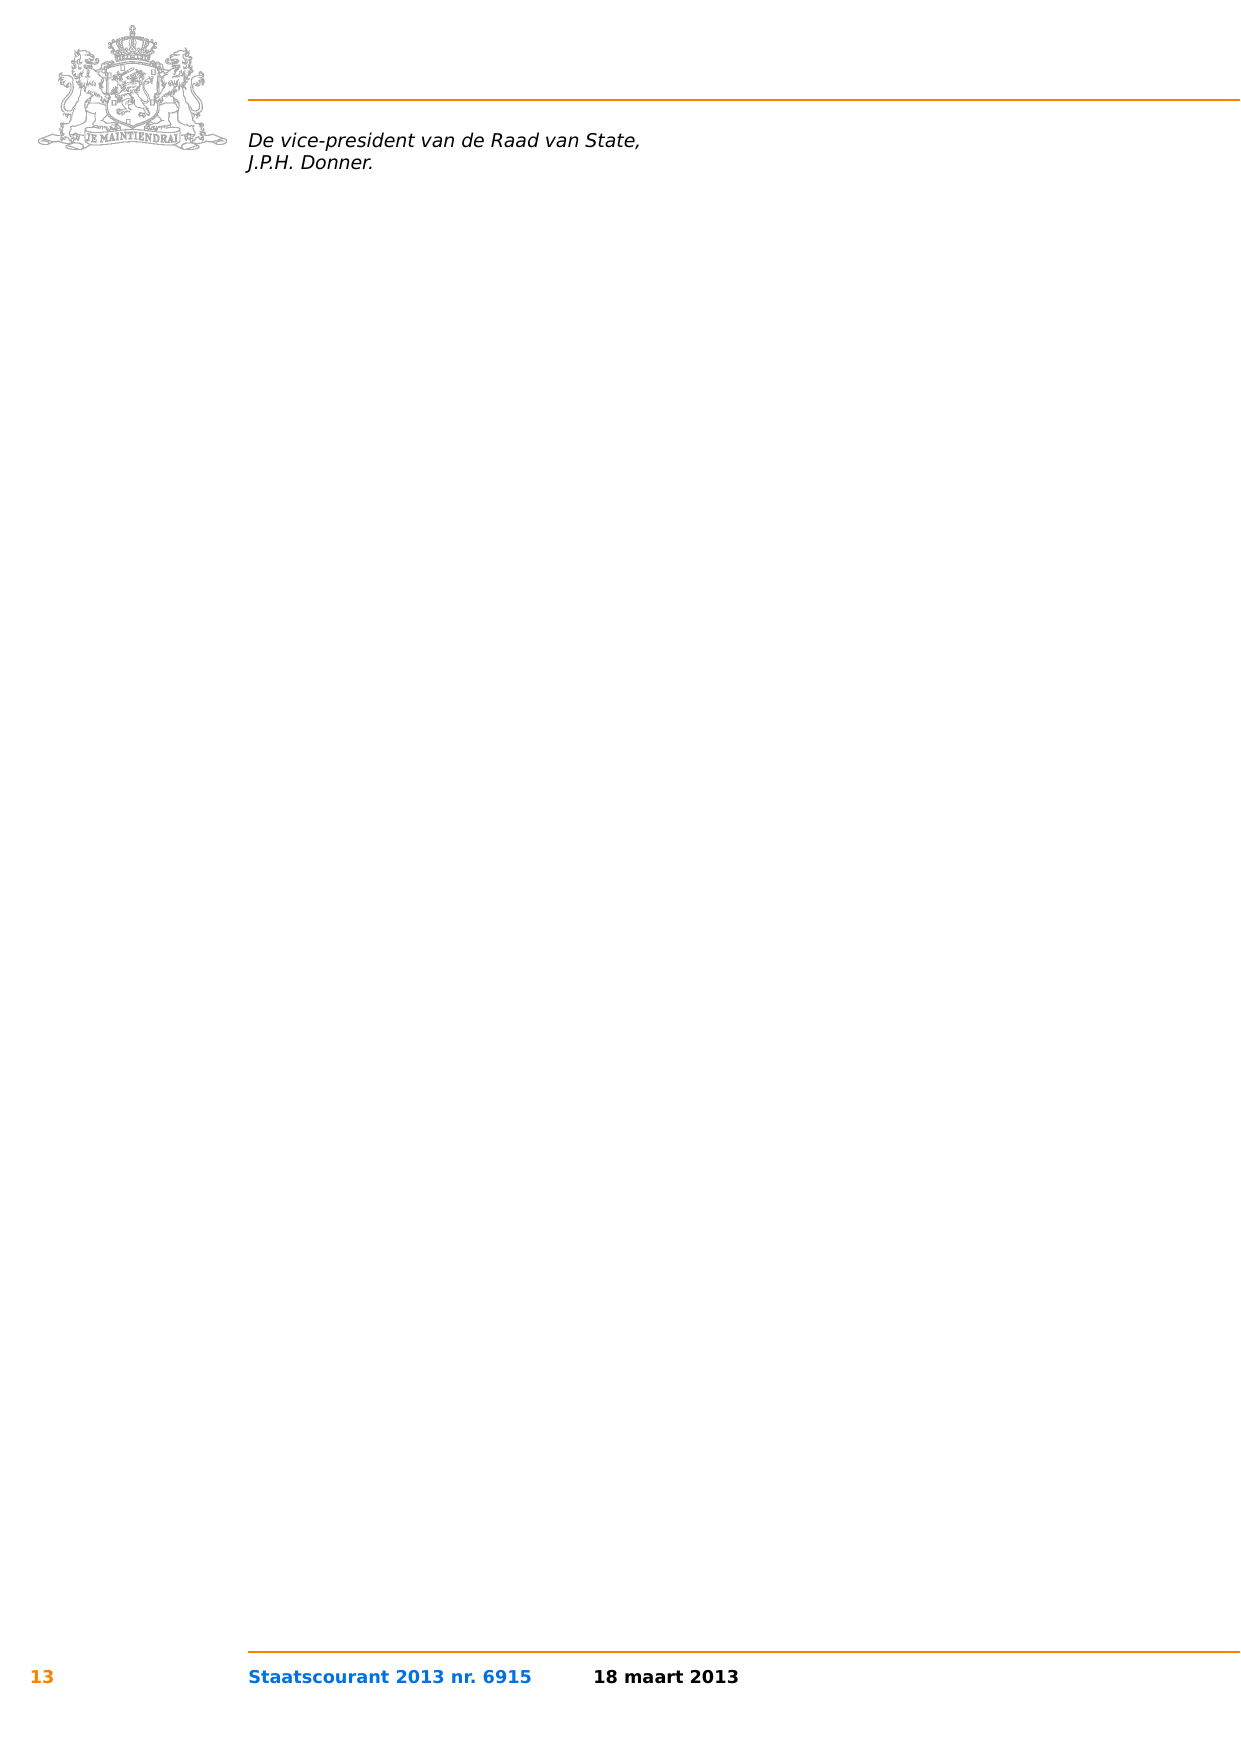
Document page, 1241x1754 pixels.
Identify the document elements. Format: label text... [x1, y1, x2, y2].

text De vice-president van de Raad van State, J.P.H. Donner. [248, 130, 1163, 174]
picture [38, 25, 227, 150]
